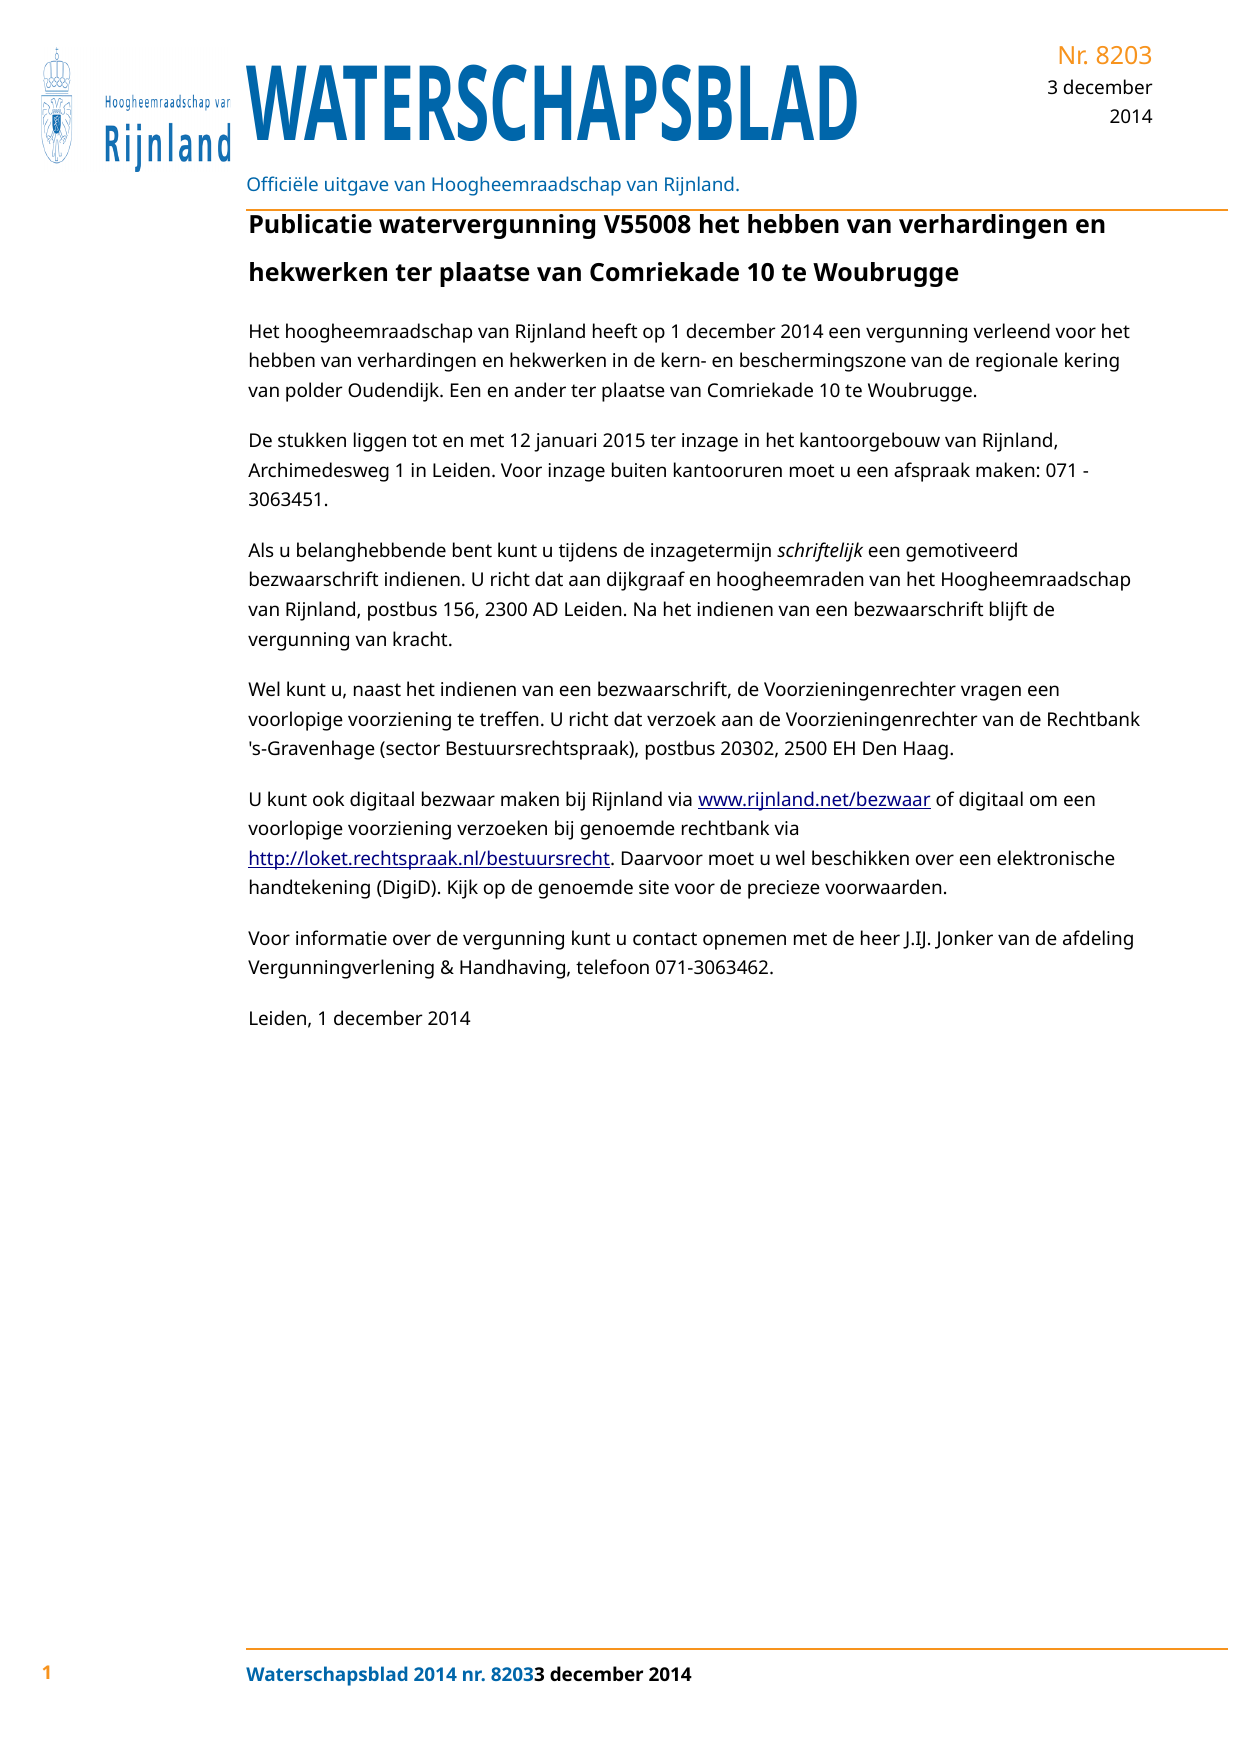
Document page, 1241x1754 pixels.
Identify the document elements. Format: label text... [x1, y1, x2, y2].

text Leiden, 1 december 2014 [248, 1005, 1152, 1031]
text Het hoogheemraadschap van Rijnland heeft op 1 december 2014 een vergunning verleend voor het hebben van verhardingen en hekwerken in de kern- en beschermingszone van de regionale kering van polder Oudendijk. Een en ander ter plaatse van Comriekade 10 te Woubrugge. [248, 318, 1152, 403]
text Wel kunt u, naast het indienen van een bezwaarschrift, de Voorzieningenrechter vragen een voorlopige voorziening te treffen. U richt dat verzoek aan de Voorzieningenrechter van de Rechtbank 's-Gravenhage (sector Bestuursrechtspraak), postbus 20302, 2500 EH Den Haag. [248, 676, 1152, 761]
picture [41, 47, 231, 172]
text De stukken liggen tot en met 12 januari 2015 ter inzage in het kantoorgebouw van Rijnland, Archimedesweg 1 in Leiden. Voor inzage buiten kantooruren moet u een afspraak maken: 071 - 3063451. [248, 427, 1152, 512]
text Publicatie watervergunning V55008 het hebben van verhardingen en hekwerken ter plaatse van Comriekade 10 te Woubrugge [248, 211, 1152, 288]
text Voor informatie over de vergunning kunt u contact opnemen met de heer J.IJ. Jonker van de afdeling Vergunningverlening & Handhaving, telefoon 071-3063462. [248, 925, 1152, 980]
text Als u belanghebbende bent kunt u tijdens de inzagetermijn schriftelijk een gemotiveerd bezwaarschrift indienen. U richt dat aan dijkgraaf en hoogheemraden van het Hoogheemraadschap van Rijnland, postbus 156, 2300 AD Leiden. Na het indienen van een bezwaarschrift blijft de vergunning van kracht. [248, 537, 1152, 652]
text U kunt ook digitaal bezwaar maken bij Rijnland via www.rijnland.net/bezwaar of digitaal om een voorlopige voorziening verzoeken bij genoemde rechtbank via http://loket.rechtspraak.nl/bestuursrecht. Daarvoor moet u wel beschikken over een elektronische handtekening (DigiD). Kijk op de genoemde site voor de precieze voorwaarden. [248, 786, 1152, 900]
